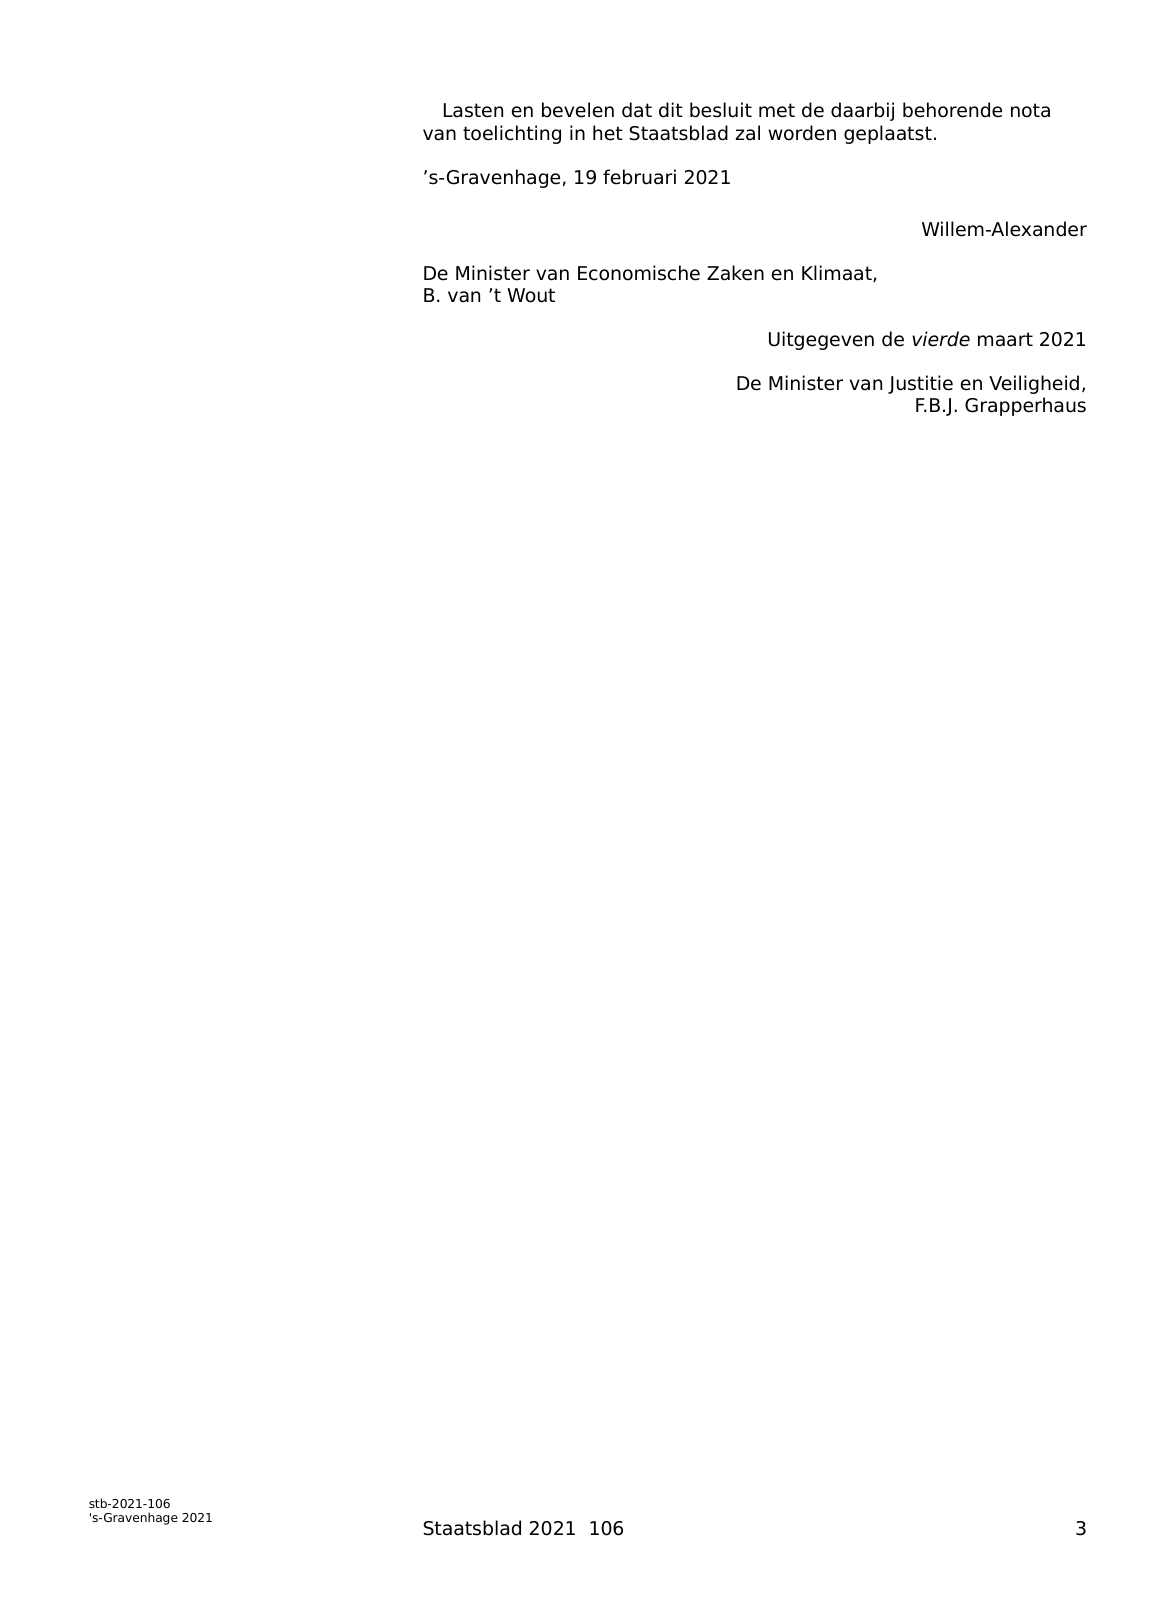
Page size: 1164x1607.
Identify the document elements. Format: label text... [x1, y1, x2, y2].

text Lasten en bevelen dat dit besluit met de daarbij behorende nota van toelichting in het Staatsblad zal worden geplaatst. [422, 100, 1087, 144]
text De Minister van Justitie en Veiligheid, F.B.J. Grapperhaus [422, 373, 1087, 417]
text Willem-Alexander [422, 218, 1087, 241]
text ’s-Gravenhage, 19 februari 2021 [422, 167, 1087, 188]
text 's-Gravenhage 2021 [88, 1511, 323, 1525]
text De Minister van Economische Zaken en Klimaat, B. van ’t Wout [422, 263, 1087, 307]
text Uitgegeven de vierde maart 2021 [422, 329, 1087, 351]
text stb-2021-106 [88, 1497, 323, 1511]
